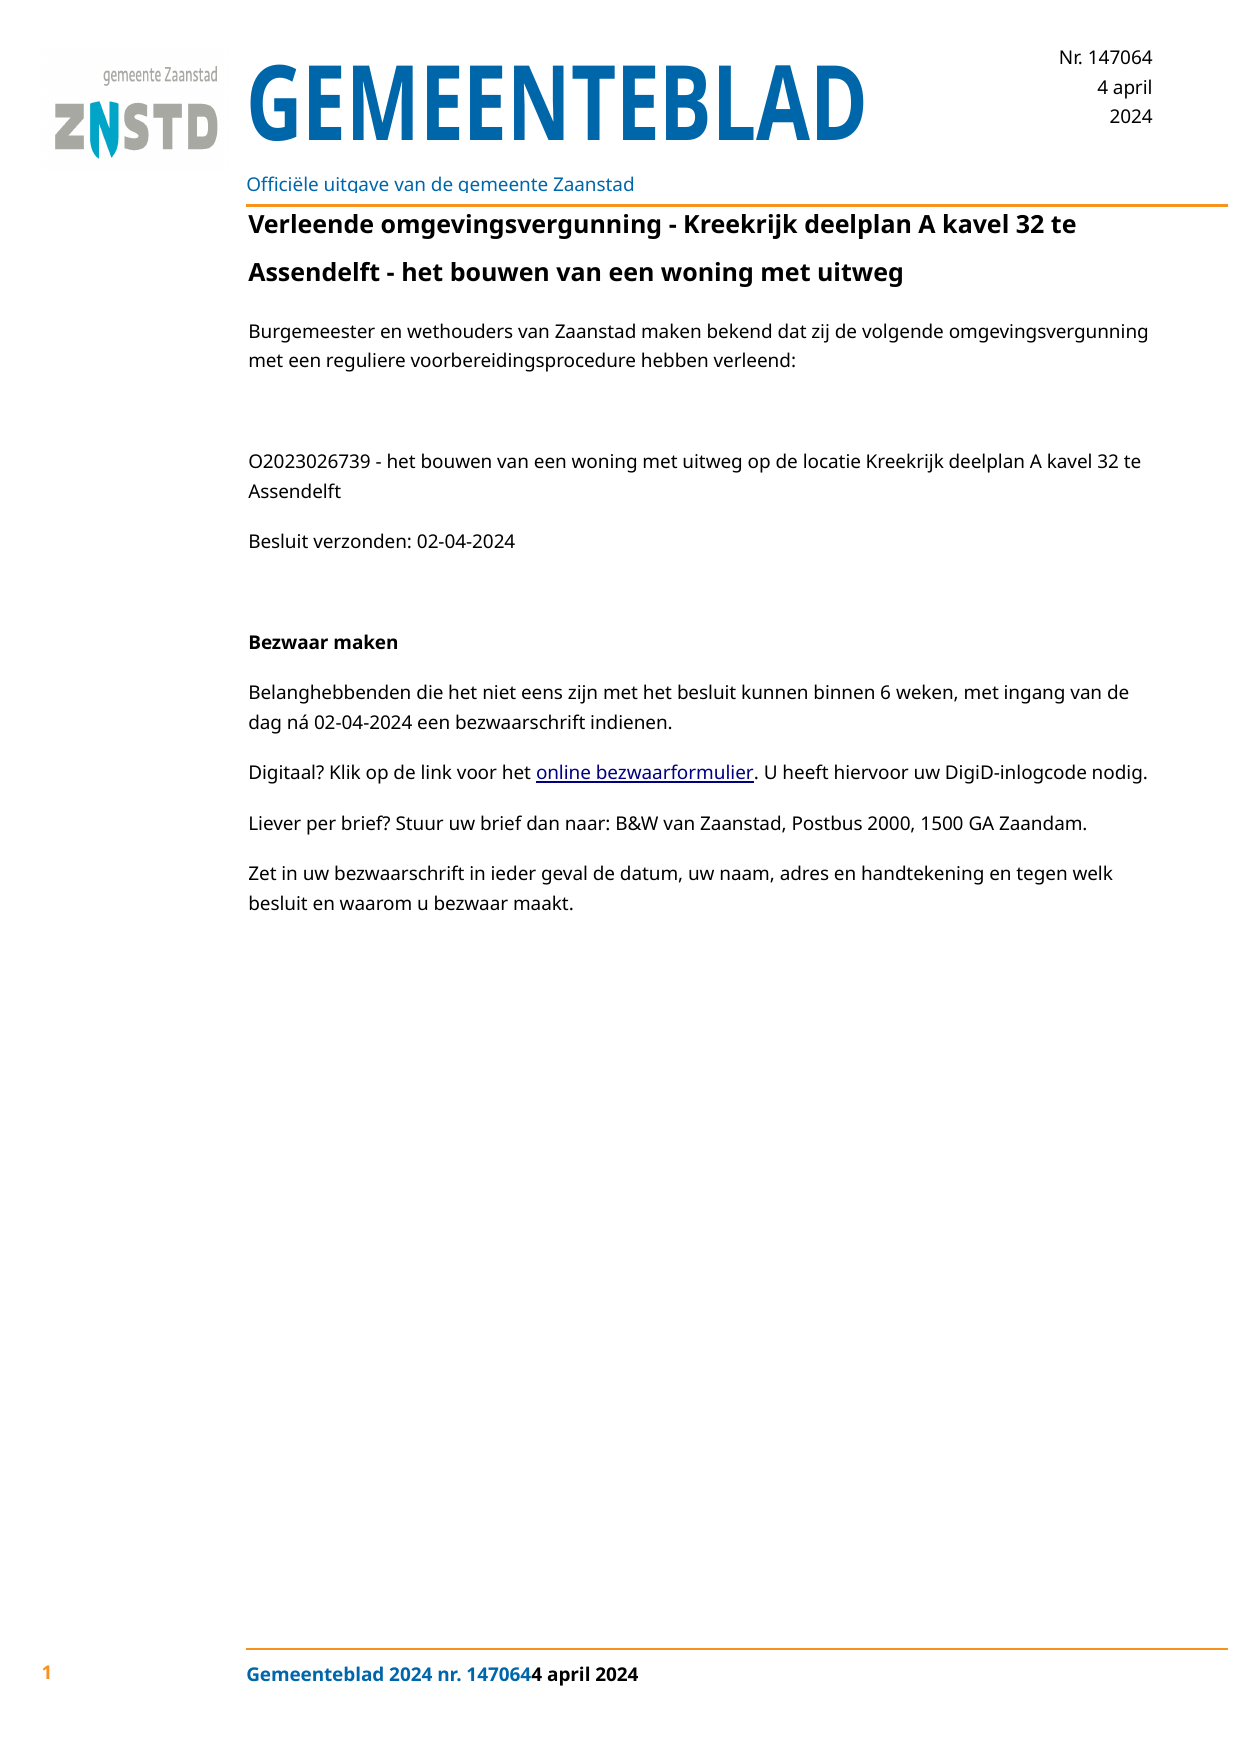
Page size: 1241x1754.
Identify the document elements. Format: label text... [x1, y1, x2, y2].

text Besluit verzonden: 02-04-2024 [248, 528, 1152, 554]
text Digitaal? Klik op de link voor het online bezwaarformulier. U heeft hiervoor uw DigiD-inlogcode nodig. [248, 759, 1152, 785]
text Belanghebbenden die het niet eens zijn met het besluit kunnen binnen 6 weken, met ingang van de dag ná 02-04-2024 een bezwaarschrift indienen. [248, 679, 1152, 735]
text Bezwaar maken [248, 629, 1152, 655]
text Zet in uw bezwaarschrift in ieder geval de datum, uw naam, adres en handtekening en tegen welk besluit en waarom u bezwaar maakt. [248, 860, 1152, 916]
text Liever per brief? Stuur uw brief dan naar: B&W van Zaanstad, Postbus 2000, 1500 GA Zaandam. [248, 810, 1152, 836]
text O2023026739 - het bouwen van een woning met uitweg op de locatie Kreekrijk deelplan A kavel 32 te Assendelft [248, 448, 1152, 504]
text Verleende omgevingsvergunning - Kreekrijk deelplan A kavel 32 te Assendelft - het bouwen van een woning met uitweg [248, 207, 1152, 288]
text Burgemeester en wethouders van Zaanstad maken bekend dat zij de volgende omgevingsvergunning met een reguliere voorbereidingsprocedure hebben verleend: [248, 318, 1152, 373]
picture [41, 47, 231, 172]
